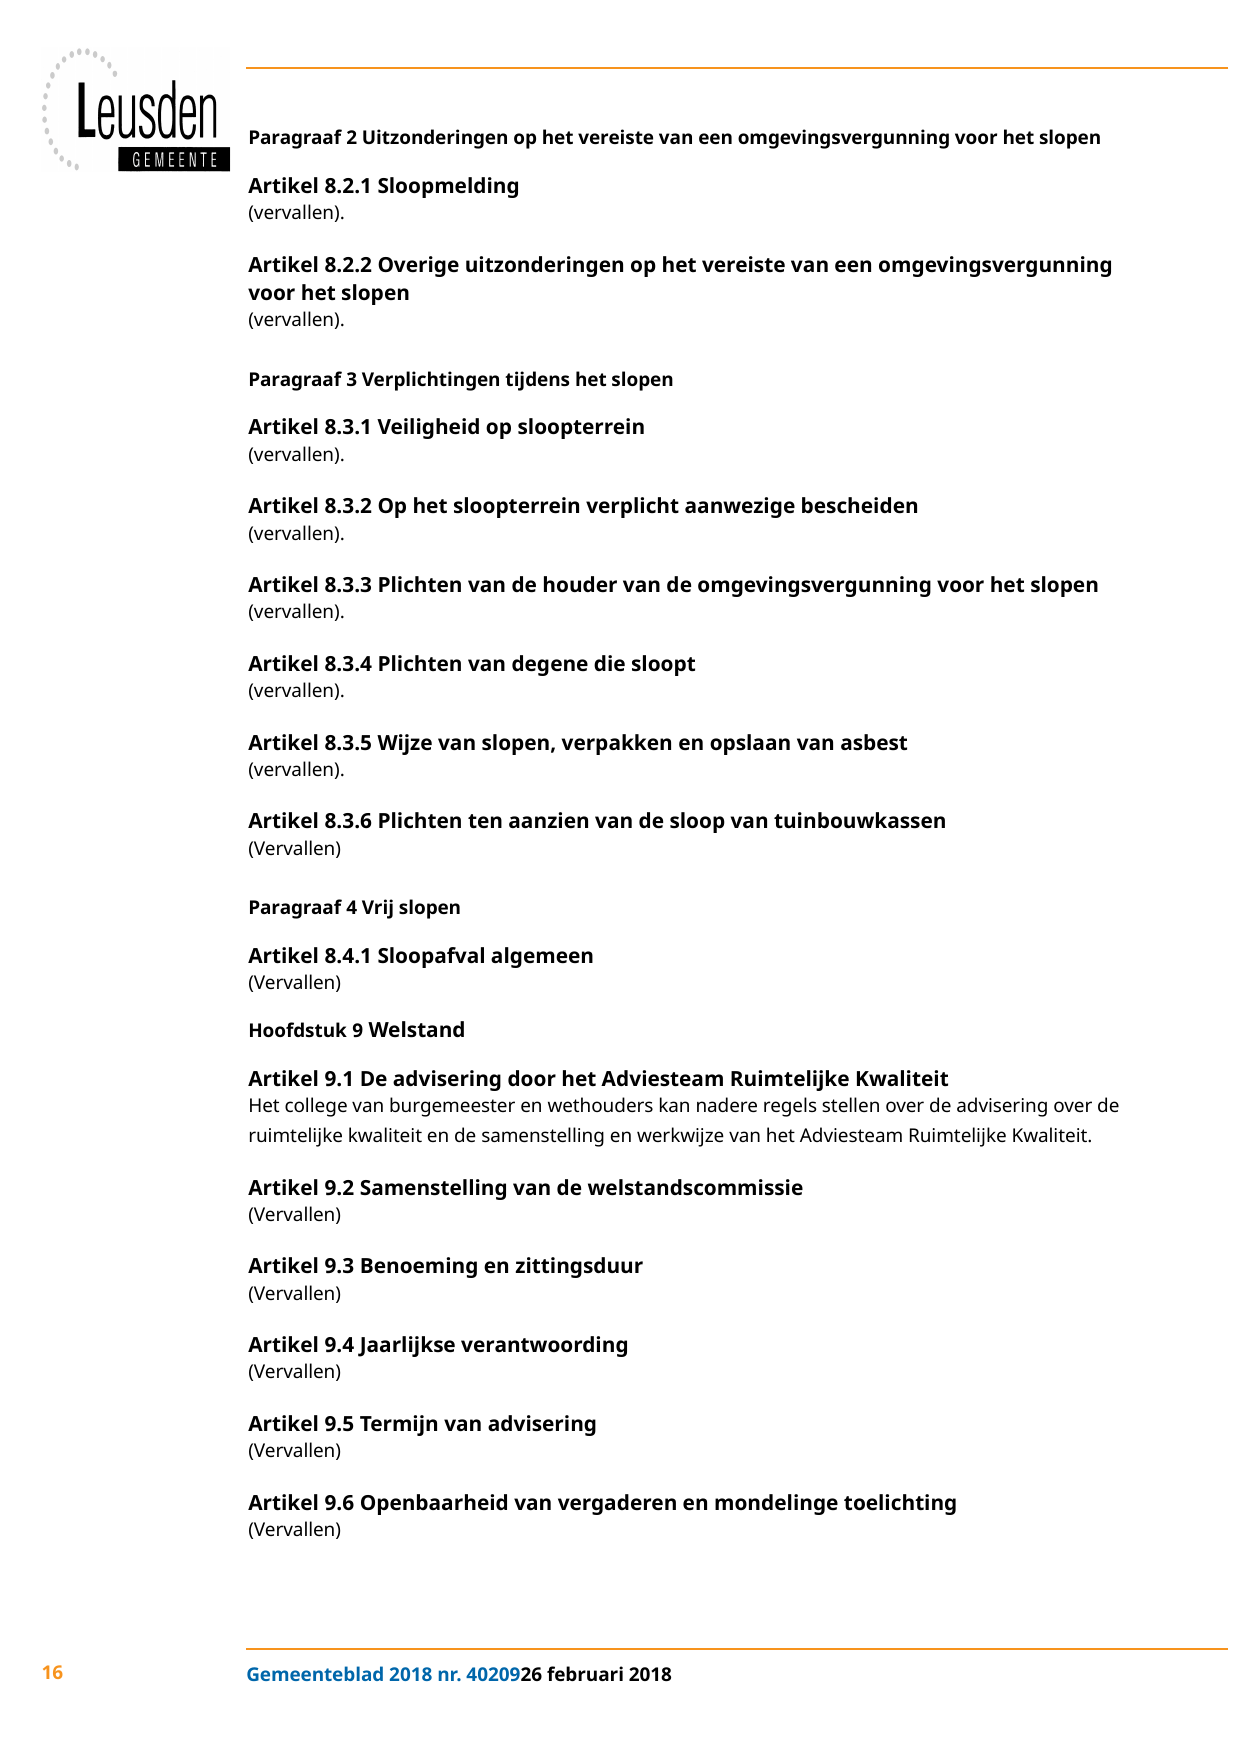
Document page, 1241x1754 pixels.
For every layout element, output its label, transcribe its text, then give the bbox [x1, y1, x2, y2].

text Artikel 8.2.2 Overige uitzonderingen op het vereiste van een omgevingsvergunning voor het slopen [248, 250, 1152, 307]
text (Vervallen) [248, 1516, 1152, 1542]
text (Vervallen) [248, 1280, 1152, 1306]
text Artikel 8.3.5 Wijze van slopen, verpakken en opslaan van asbest [248, 728, 1152, 756]
text Artikel 9.4 Jaarlijkse verantwoording [248, 1330, 1152, 1359]
picture [41, 47, 231, 172]
text Hoofdstuk 9 Welstand [248, 1015, 1152, 1043]
text (vervallen). [248, 598, 1152, 624]
text Artikel 8.4.1 Sloopafval algemeen [248, 941, 1152, 969]
text Artikel 9.6 Openbaarheid van vergaderen en mondelinge toelichting [248, 1488, 1152, 1516]
text (Vervallen) [248, 1359, 1152, 1384]
text Artikel 9.2 Samenstelling van de welstandscommissie [248, 1173, 1152, 1201]
text (Vervallen) [248, 1201, 1152, 1227]
text (vervallen). [248, 199, 1152, 225]
text Artikel 8.2.1 Sloopmelding [248, 171, 1152, 199]
text Artikel 8.3.3 Plichten van de houder van de omgevingsvergunning voor het slopen [248, 570, 1152, 598]
text Artikel 9.5 Termijn van advisering [248, 1409, 1152, 1438]
text Paragraaf 4 Vrij slopen [248, 894, 1152, 920]
text (Vervallen) [248, 835, 1152, 861]
text (Vervallen) [248, 1438, 1152, 1463]
text Paragraaf 2 Uitzonderingen op het vereiste van een omgevingsvergunning voor het slopen [248, 124, 1152, 150]
text (vervallen). [248, 756, 1152, 782]
text (vervallen). [248, 520, 1152, 545]
text Artikel 8.3.6 Plichten ten aanzien van de sloop van tuinbouwkassen [248, 807, 1152, 835]
text Artikel 9.3 Benoeming en zittingsduur [248, 1251, 1152, 1280]
text (vervallen). [248, 307, 1152, 332]
text Het college van burgemeester en wethouders kan nadere regels stellen over de advisering over de ruimtelijke kwaliteit en de samenstelling en werkwijze van het Adviesteam Ruimtelijke Kwaliteit. [248, 1093, 1152, 1148]
text (vervallen). [248, 441, 1152, 467]
text (vervallen). [248, 677, 1152, 703]
text Artikel 8.3.4 Plichten van degene die sloopt [248, 649, 1152, 677]
text Artikel 8.3.2 Op het sloopterrein verplicht aanwezige bescheiden [248, 491, 1152, 520]
text (Vervallen) [248, 969, 1152, 995]
text Artikel 8.3.1 Veiligheid op sloopterrein [248, 412, 1152, 441]
text Paragraaf 3 Verplichtingen tijdens het slopen [248, 366, 1152, 392]
text Artikel 9.1 De advisering door het Adviesteam Ruimtelijke Kwaliteit [248, 1064, 1152, 1093]
